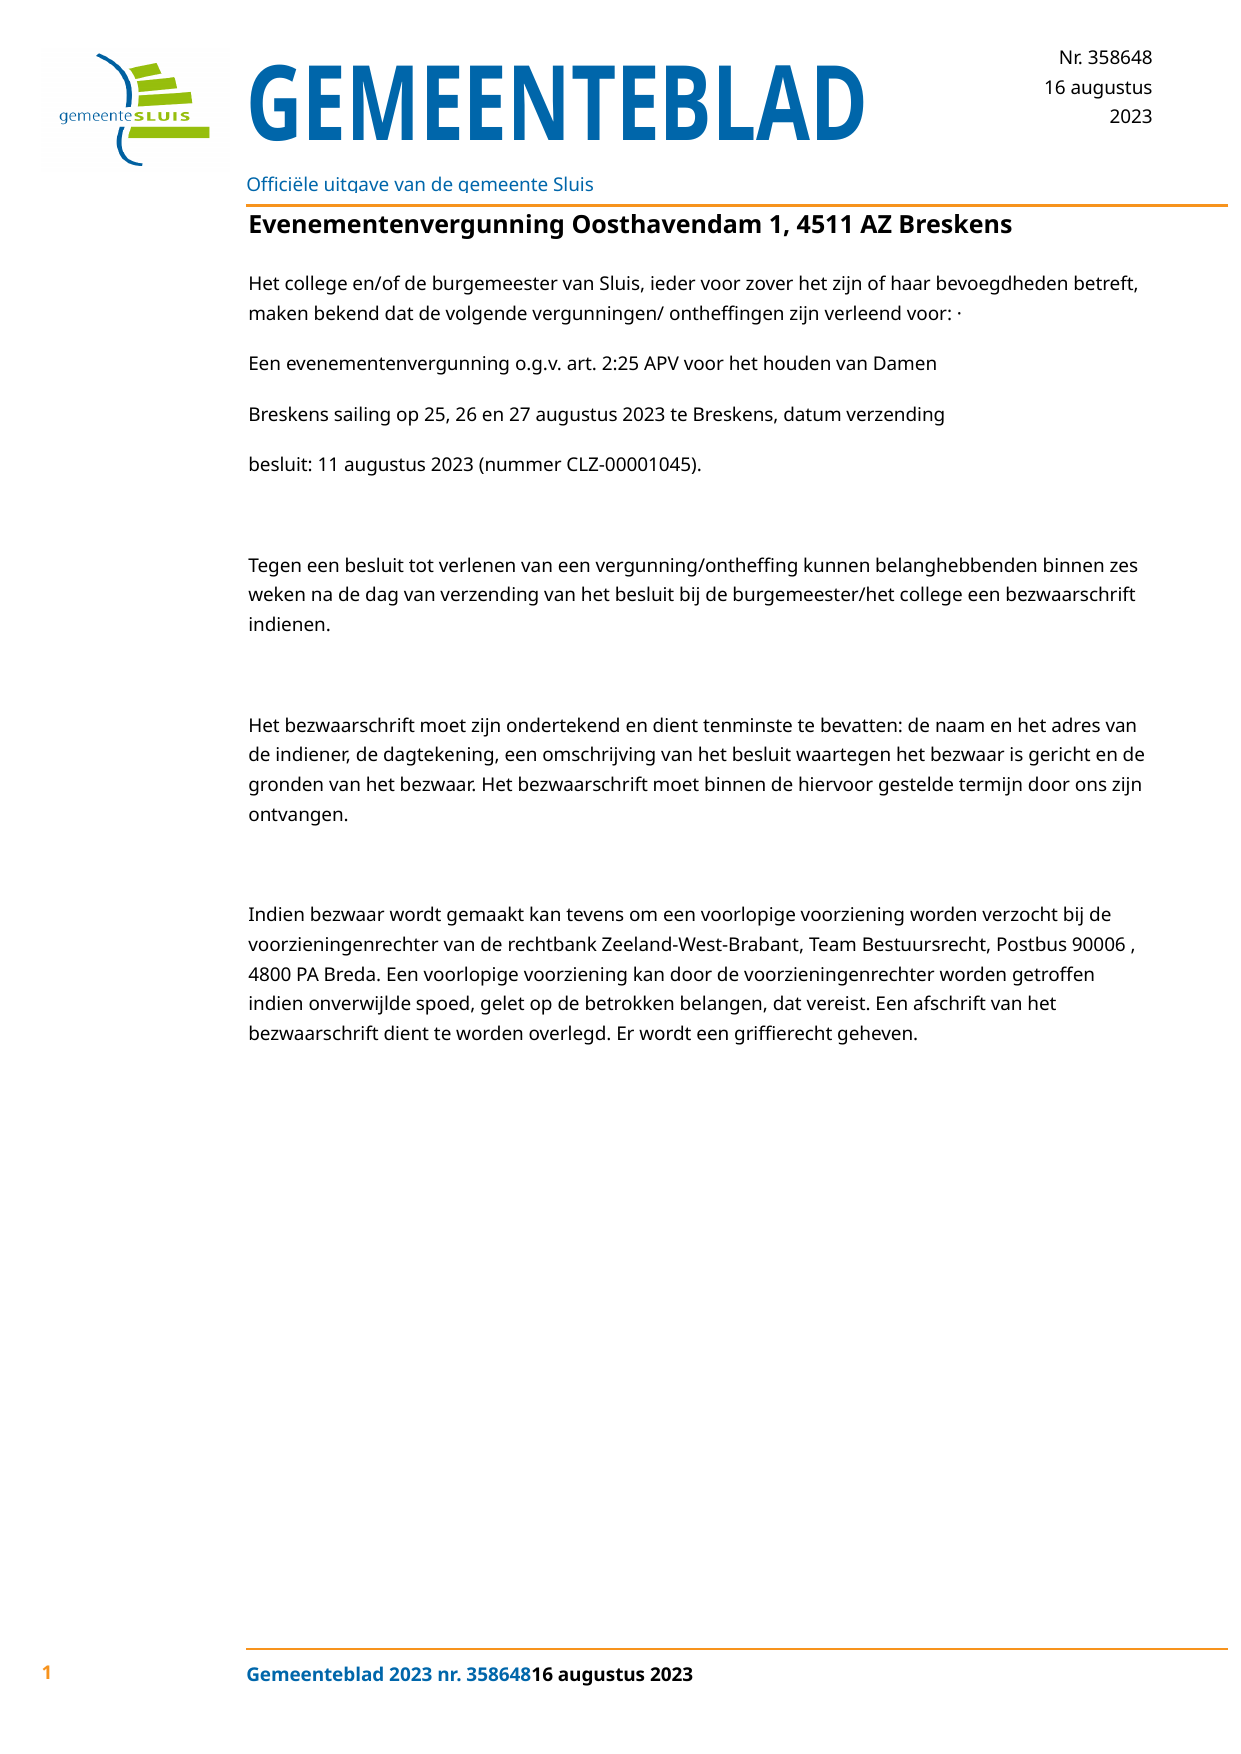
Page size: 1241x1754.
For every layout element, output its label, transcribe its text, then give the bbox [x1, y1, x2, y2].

text Het bezwaarschrift moet zijn ondertekend en dient tenminste te bevatten: de naam en het adres van de indiener, de dagtekening, een omschrijving van het besluit waartegen het bezwaar is gericht en de gronden van het bezwaar. Het bezwaarschrift moet binnen de hiervoor gestelde termijn door ons zijn ontvangen. [248, 712, 1152, 826]
text Een evenementenvergunning o.g.v. art. 2:25 APV voor het houden van Damen [248, 350, 1152, 376]
text Breskens sailing op 25, 26 en 27 augustus 2023 te Breskens, datum verzending [248, 401, 1152, 426]
text besluit: 11 augustus 2023 (nummer CLZ-00001045). [248, 451, 1152, 477]
text Indien bezwaar wordt gemaakt kan tevens om een voorlopige voorziening worden verzocht bij de voorzieningenrechter van de rechtbank Zeeland-West-Brabant, Team Bestuursrecht, Postbus 90006 , 4800 PA Breda. Een voorlopige voorziening kan door de voorzieningenrechter worden getroffen indien onverwijlde spoed, gelet op de betrokken belangen, dat vereist. Een afschrift van het bezwaarschrift dient te worden overlegd. Er wordt een griffierecht geheven. [248, 902, 1152, 1046]
text Evenementenvergunning Oosthavendam 1, 4511 AZ Breskens [248, 207, 1152, 241]
text Tegen een besluit tot verlenen van een vergunning/ontheffing kunnen belanghebbenden binnen zes weken na de dag van verzending van het besluit bij de burgemeester/het college een bezwaarschrift indienen. [248, 552, 1152, 637]
picture [41, 47, 231, 172]
text Het college en/of de burgemeester van Sluis, ieder voor zover het zijn of haar bevoegdheden betreft, maken bekend dat de volgende vergunningen/ ontheffingen zijn verleend voor: · [248, 270, 1152, 326]
